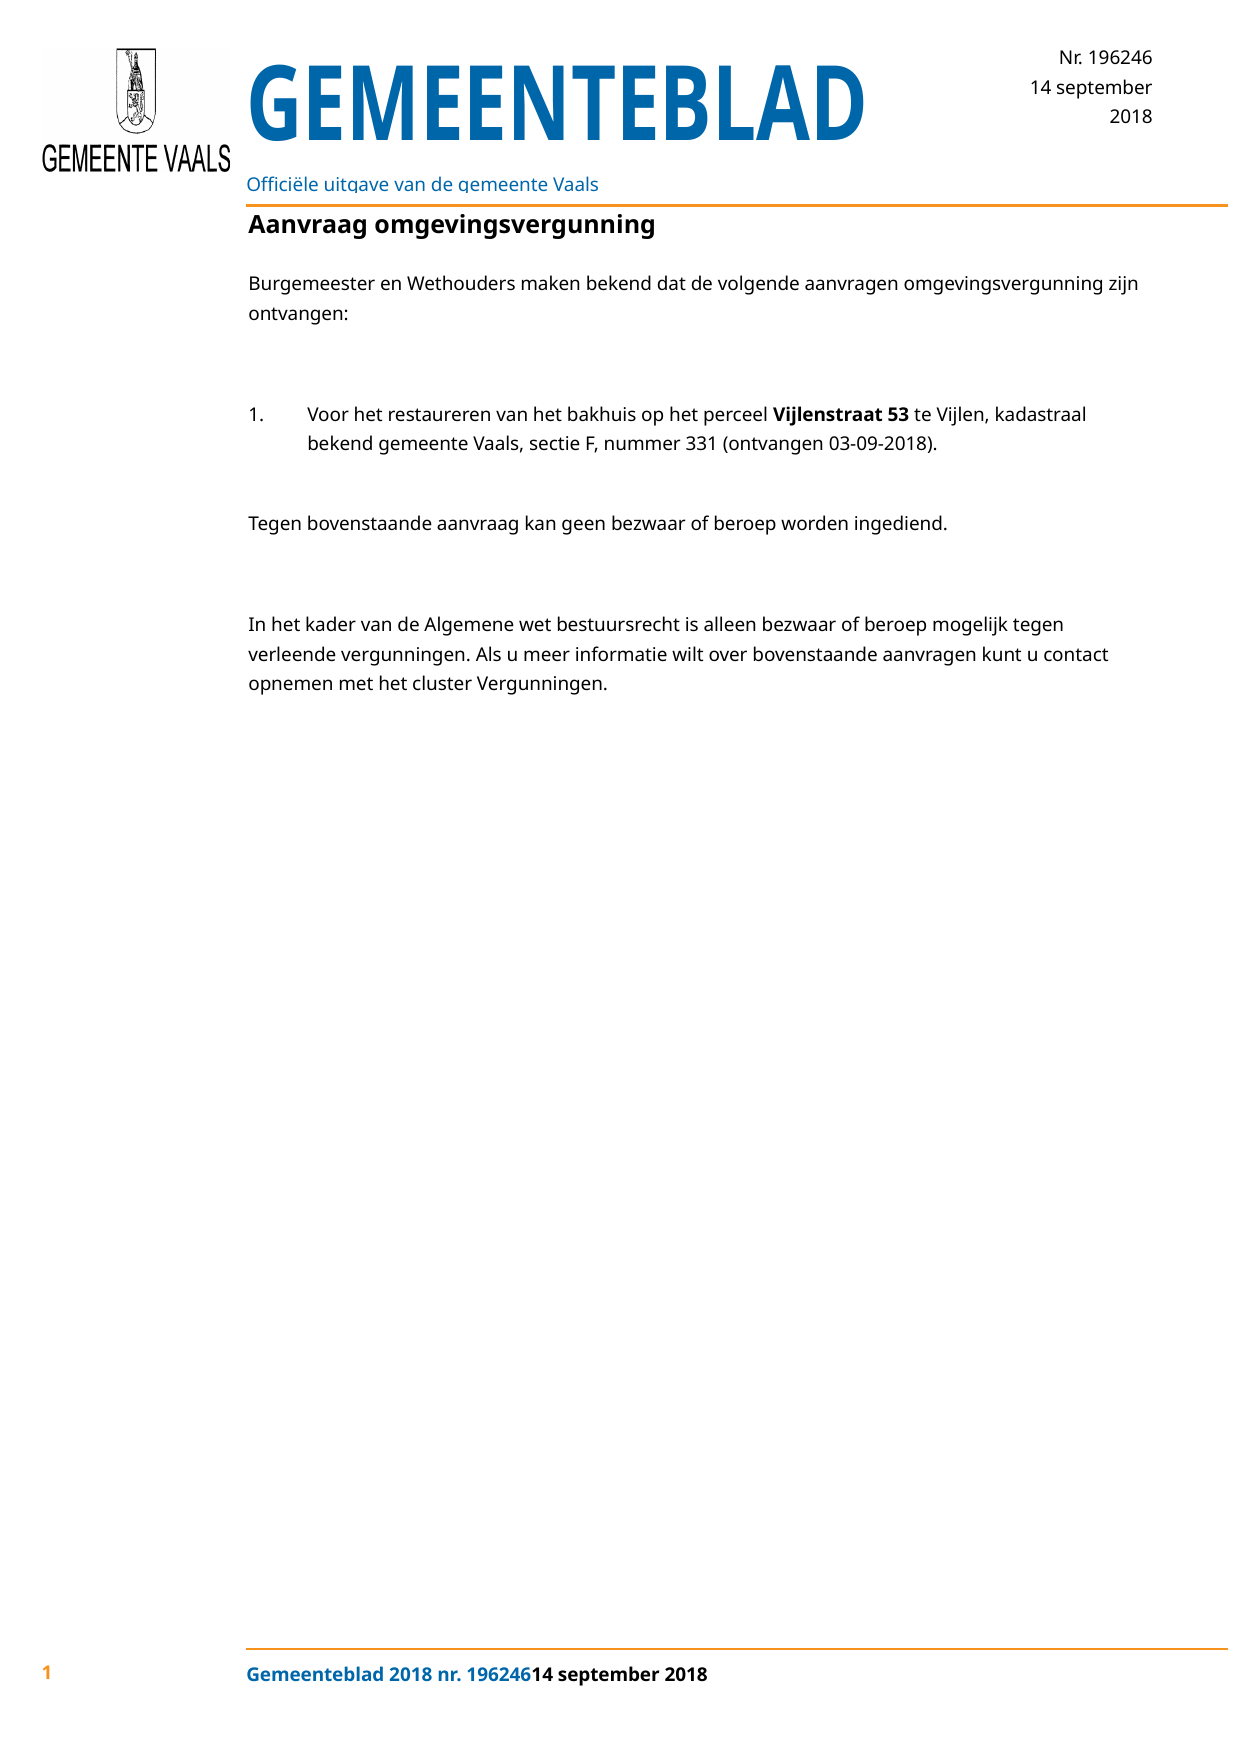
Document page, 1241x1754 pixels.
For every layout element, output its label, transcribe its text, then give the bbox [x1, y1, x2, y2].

text Burgemeester en Wethouders maken bekend dat de volgende aanvragen omgevingsvergunning zijn ontvangen: [248, 270, 1152, 326]
text Tegen bovenstaande aanvraag kan geen bezwaar of beroep worden ingediend. [248, 510, 1152, 536]
text Aanvraag omgevingsvergunning [248, 207, 1152, 241]
list Voor het restaureren van het bakhuis op het perceel Vijlenstraat 53 te Vijlen, kadastraal bekend gemeente Vaals, sectie F, nummer 331 (ontvangen 03-09-2018). [248, 401, 1152, 456]
text In het kader van de Algemene wet bestuursrecht is alleen bezwaar of beroep mogelijk tegen verleende vergunningen. Als u meer informatie wilt over bovenstaande aanvragen kunt u contact opnemen met het cluster Vergunningen. [248, 611, 1152, 696]
picture [41, 47, 231, 172]
